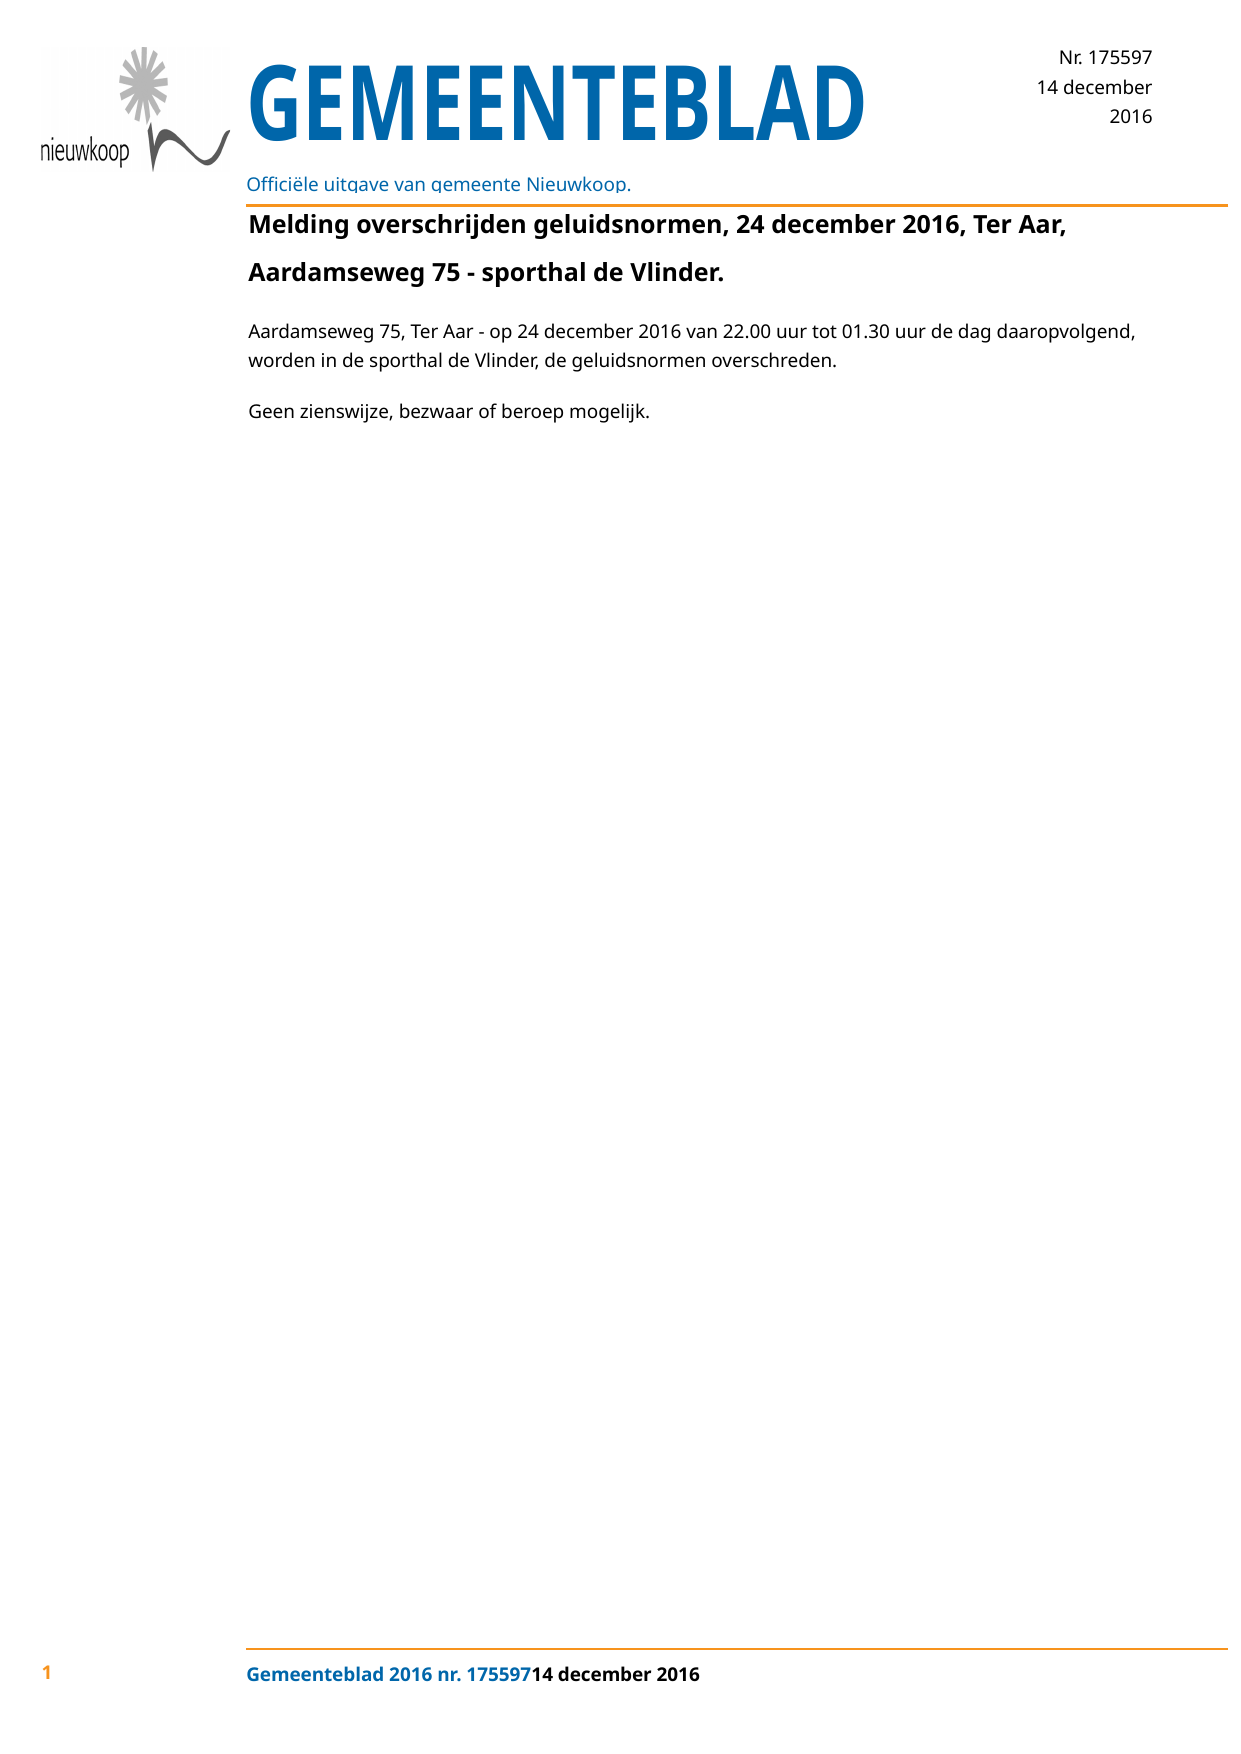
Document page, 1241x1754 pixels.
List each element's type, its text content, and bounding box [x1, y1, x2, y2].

picture [41, 47, 231, 172]
text Geen zienswijze, bezwaar of beroep mogelijk. [248, 398, 1152, 424]
text Aardamseweg 75, Ter Aar - op 24 december 2016 van 22.00 uur tot 01.30 uur de dag daaropvolgend, worden in de sporthal de Vlinder, de geluidsnormen overschreden. [248, 318, 1152, 373]
text Melding overschrijden geluidsnormen, 24 december 2016, Ter Aar, Aardamseweg 75 - sporthal de Vlinder. [248, 207, 1152, 288]
